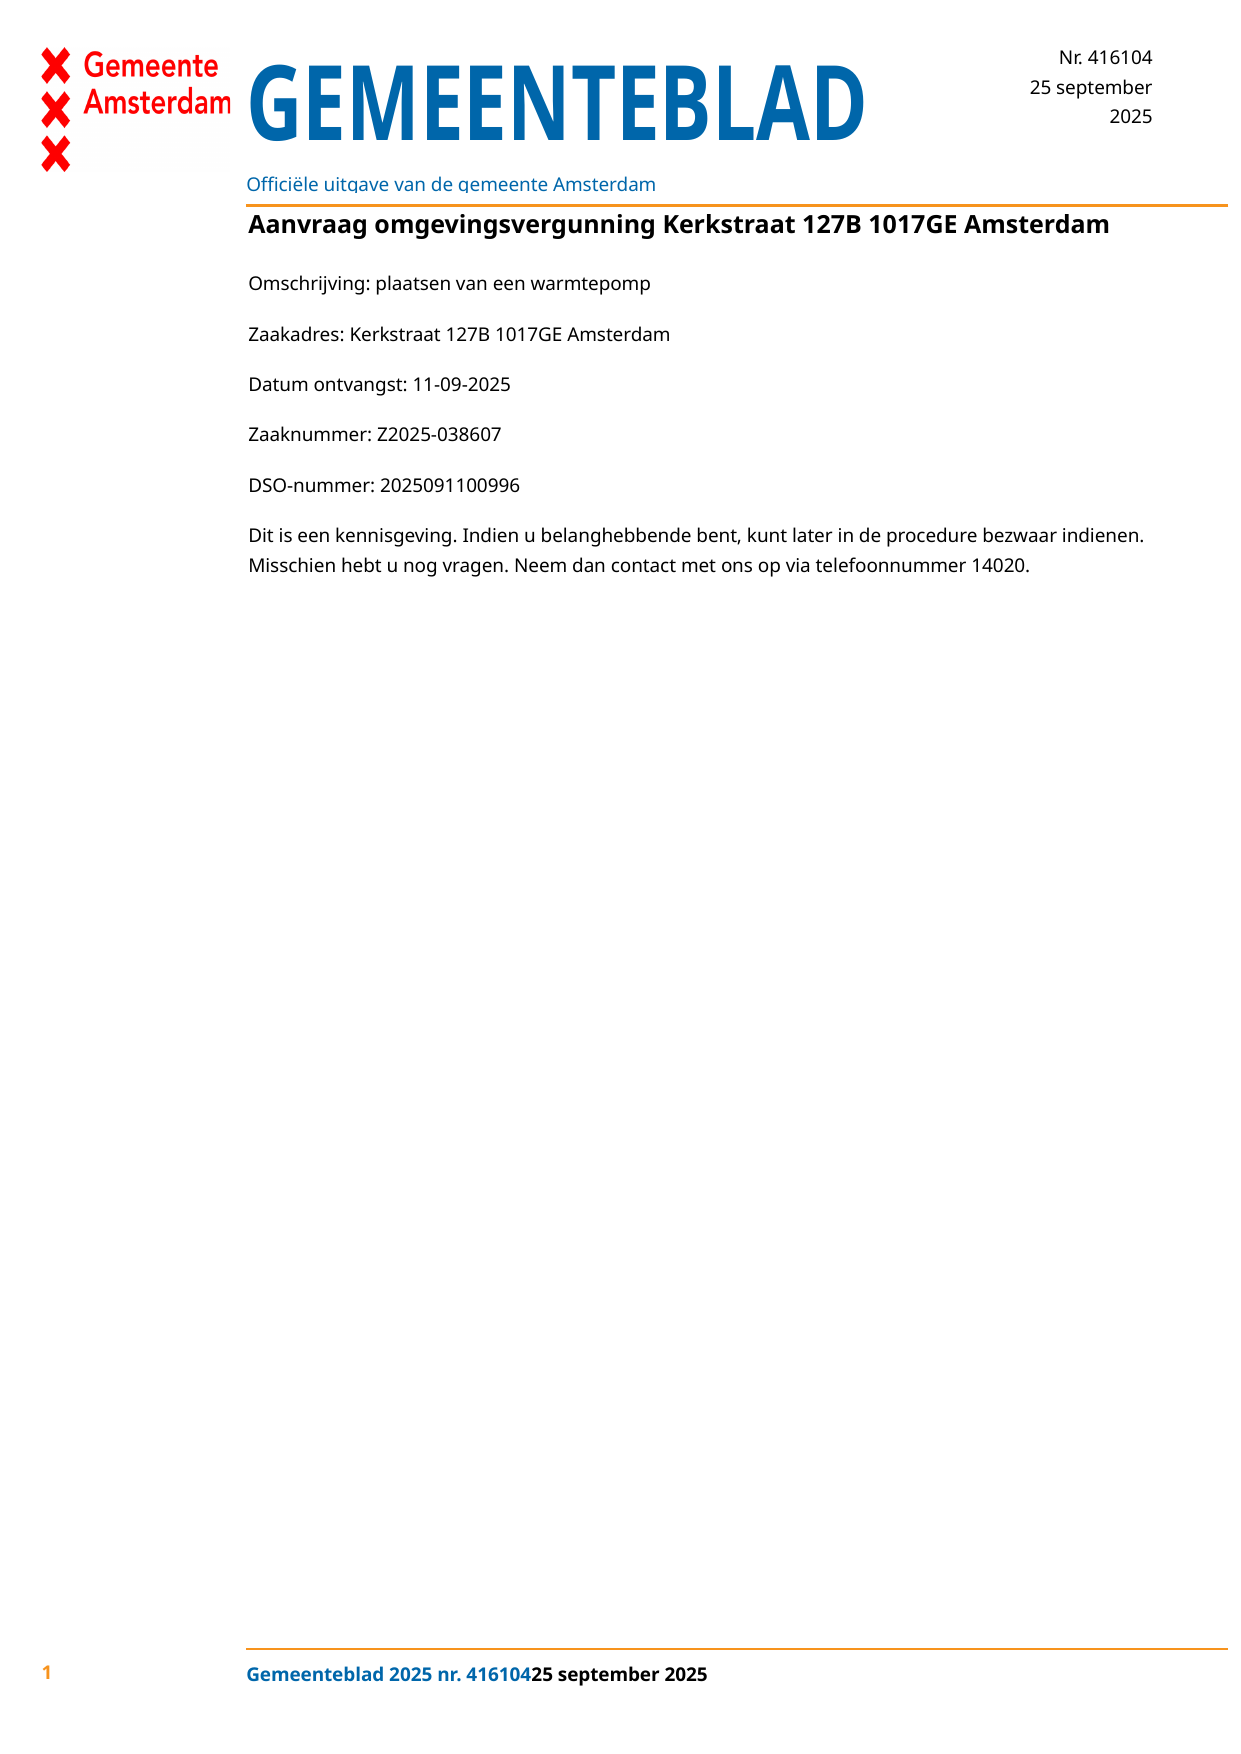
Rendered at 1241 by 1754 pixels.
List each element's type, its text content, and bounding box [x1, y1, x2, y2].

text Datum ontvangst: 11-09-2025 [248, 371, 1152, 397]
picture [41, 47, 231, 172]
text Omschrijving: plaatsen van een warmtepomp [248, 270, 1152, 296]
text DSO-nummer: 2025091100996 [248, 472, 1152, 498]
text Dit is een kennisgeving. Indien u belanghebbende bent, kunt later in de procedure bezwaar indienen. Misschien hebt u nog vragen. Neem dan contact met ons op via telefoonnummer 14020. [248, 522, 1152, 578]
text Zaaknummer: Z2025-038607 [248, 422, 1152, 447]
text Zaakadres: Kerkstraat 127B 1017GE Amsterdam [248, 321, 1152, 346]
text Aanvraag omgevingsvergunning Kerkstraat 127B 1017GE Amsterdam [248, 207, 1152, 241]
